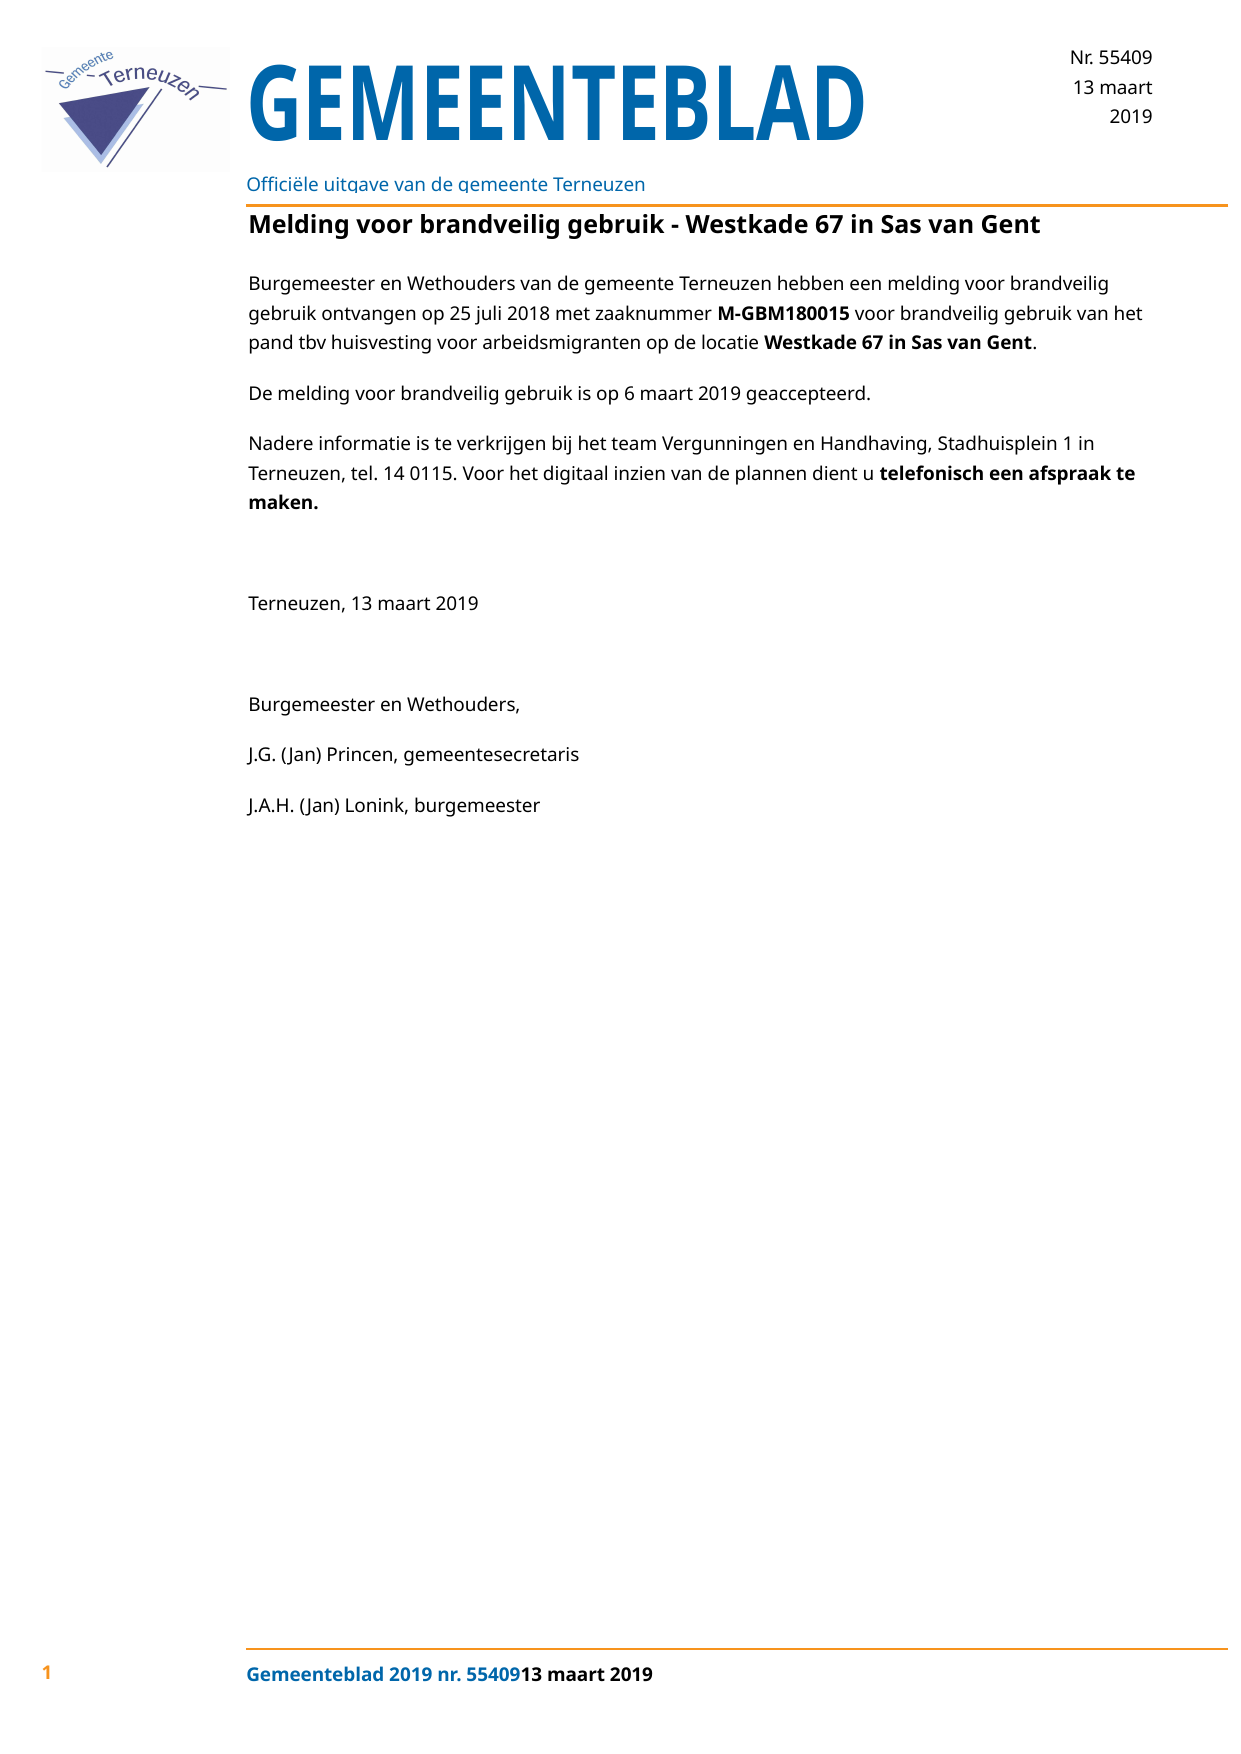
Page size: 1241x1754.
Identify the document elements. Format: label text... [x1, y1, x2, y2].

text J.A.H. (Jan) Lonink, burgemeester [248, 792, 1152, 818]
text Terneuzen, 13 maart 2019 [248, 590, 1152, 616]
text J.G. (Jan) Princen, gemeentesecretaris [248, 742, 1152, 767]
text Nadere informatie is te verkrijgen bij het team Vergunningen en Handhaving, Stadhuisplein 1 in Terneuzen, tel. 14 0115. Voor het digitaal inzien van de plannen dient u telefonisch een afspraak te maken. [248, 430, 1152, 515]
text Melding voor brandveilig gebruik - Westkade 67 in Sas van Gent [248, 207, 1152, 241]
text Burgemeester en Wethouders, [248, 691, 1152, 717]
text De melding voor brandveilig gebruik is op 6 maart 2019 geaccepteerd. [248, 380, 1152, 406]
text Burgemeester en Wethouders van de gemeente Terneuzen hebben een melding voor brandveilig gebruik ontvangen op 25 juli 2018 met zaaknummer M-GBM180015 voor brandveilig gebruik van het pand tbv huisvesting voor arbeidsmigranten op de locatie Westkade 67 in Sas van Gent. [248, 270, 1152, 355]
picture [41, 47, 231, 172]
